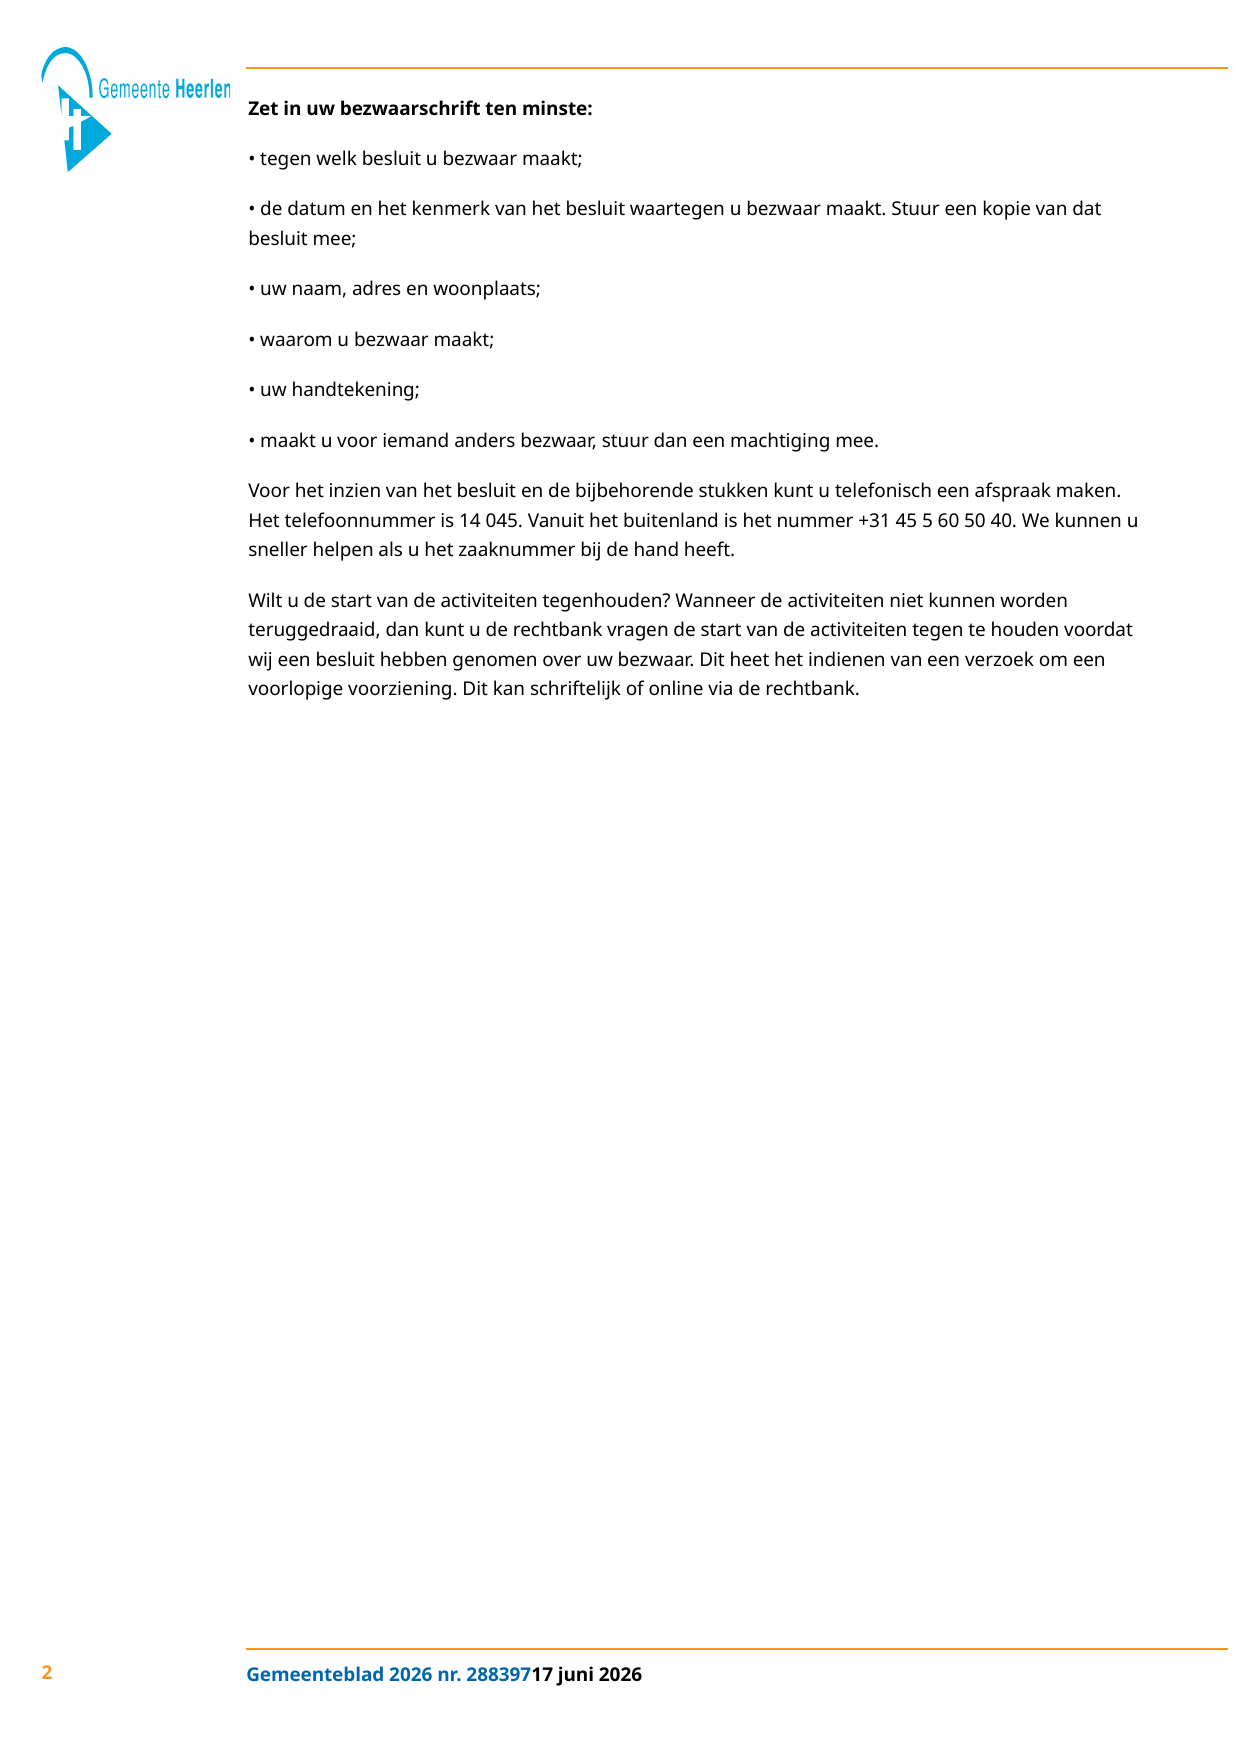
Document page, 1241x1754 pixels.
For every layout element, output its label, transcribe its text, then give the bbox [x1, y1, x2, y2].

text • maakt u voor iemand anders bezwaar, stuur dan een machtiging mee. [248, 427, 1152, 453]
text Voor het inzien van het besluit en de bijbehorende stukken kunt u telefonisch een afspraak maken. Het telefoonnummer is 14 045. Vanuit het buitenland is het nummer +31 45 5 60 50 40. We kunnen u sneller helpen als u het zaaknummer bij de hand heeft. [248, 477, 1152, 562]
picture [41, 47, 59, 70]
text Zet in uw bezwaarschrift ten minste: [248, 95, 1152, 121]
text • uw naam, adres en woonplaats; [248, 276, 1152, 301]
text • waarom u bezwaar maakt; [248, 326, 1152, 352]
text Wilt u de start van de activiteiten tegenhouden? Wanneer de activiteiten niet kunnen worden teruggedraaid, dan kunt u de rechtbank vragen de start van de activiteiten tegen te houden voordat wij een besluit hebben genomen over uw bezwaar. Dit heet het indienen van een verzoek om een voorlopige voorziening. Dit kan schriftelijk of online via de rechtbank. [248, 587, 1152, 701]
text • tegen welk besluit u bezwaar maakt; [248, 145, 1152, 171]
picture [41, 47, 231, 172]
text • de datum en het kenmerk van het besluit waartegen u bezwaar maakt. Stuur een kopie van dat besluit mee; [248, 196, 1152, 251]
text • uw handtekening; [248, 376, 1152, 402]
